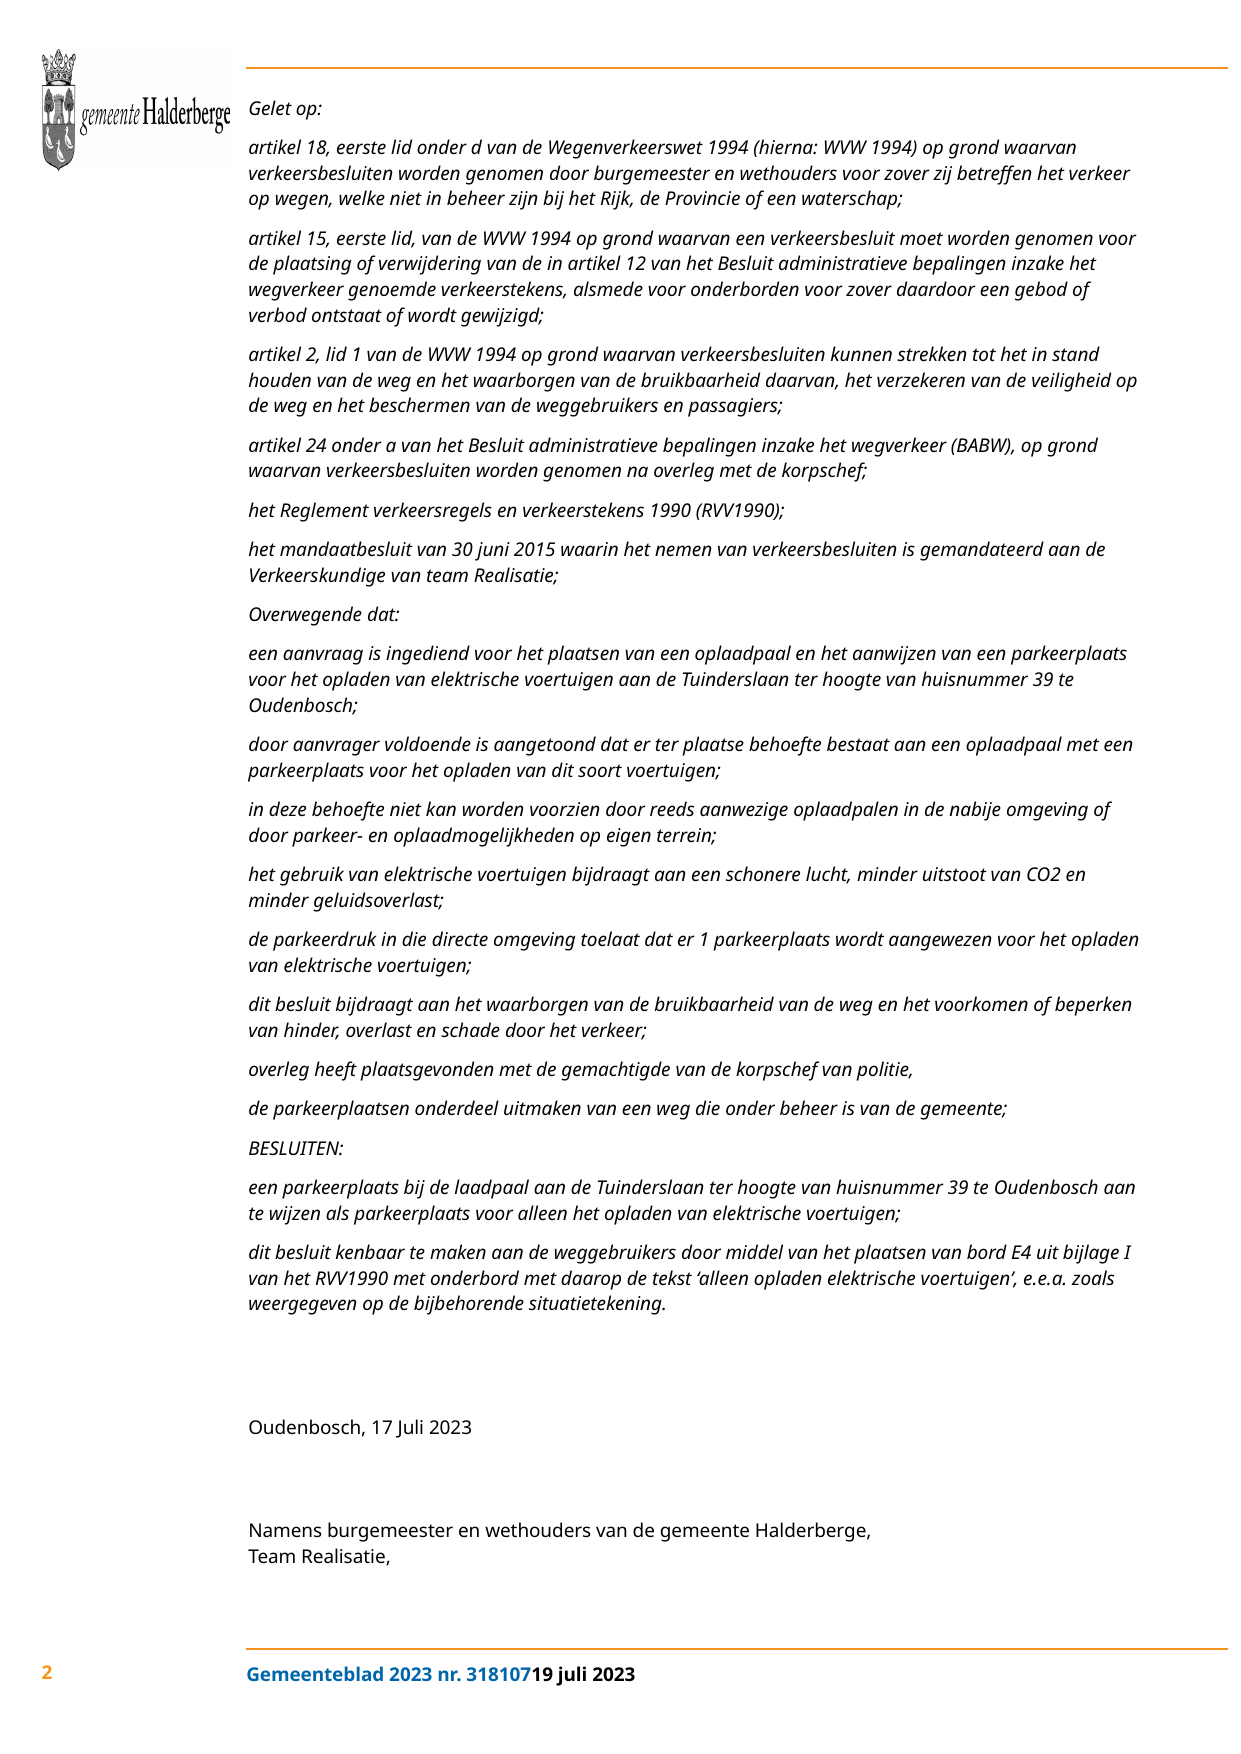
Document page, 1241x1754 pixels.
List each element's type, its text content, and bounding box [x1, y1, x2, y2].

text een aanvraag is ingediend voor het plaatsen van een oplaadpaal en het aanwijzen van een parkeerplaats voor het opladen van elektrische voertuigen aan de Tuinderslaan ter hoogte van huisnummer 39 te Oudenbosch; [248, 641, 1152, 718]
text door aanvrager voldoende is aangetoond dat er ter plaatse behoefte bestaat aan een oplaadpaal met een parkeerplaats voor het opladen van dit soort voertuigen; [248, 731, 1152, 783]
text dit besluit bijdraagt aan het waarborgen van de bruikbaarheid van de weg en het voorkomen of beperken van hinder, overlast en schade door het verkeer; [248, 991, 1152, 1043]
text een parkeerplaats bij de laadpaal aan de Tuinderslaan ter hoogte van huisnummer 39 te Oudenbosch aan te wijzen als parkeerplaats voor alleen het opladen van elektrische voertuigen; [248, 1174, 1152, 1226]
text het gebruik van elektrische voertuigen bijdraagt aan een schonere lucht, minder uitstoot van CO2 en minder geluidsoverlast; [248, 861, 1152, 913]
text in deze behoefte niet kan worden voorzien door reeds aanwezige oplaadpalen in de nabije omgeving of door parkeer- en oplaadmogelijkheden op eigen terrein; [248, 796, 1152, 848]
text BESLUITEN: [248, 1135, 1152, 1161]
text Oudenbosch, 17 Juli 2023 [248, 1414, 1152, 1440]
picture [41, 47, 231, 172]
text de parkeerdruk in die directe omgeving toelaat dat er 1 parkeerplaats wordt aangewezen voor het opladen van elektrische voertuigen; [248, 926, 1152, 978]
text Namens burgemeester en wethouders van de gemeente Halderberge, [248, 1517, 1152, 1543]
text artikel 24 onder a van het Besluit administratieve bepalingen inzake het wegverkeer (BABW), op grond waarvan verkeersbesluiten worden genomen na overleg met de korpschef; [248, 432, 1152, 483]
text het mandaatbesluit van 30 juni 2015 waarin het nemen van verkeersbesluiten is gemandateerd aan de Verkeerskundige van team Realisatie; [248, 536, 1152, 588]
text de parkeerplaatsen onderdeel uitmaken van een weg die onder beheer is van de gemeente; [248, 1096, 1152, 1121]
text dit besluit kenbaar te maken aan de weggebruikers door middel van het plaatsen van bord E4 uit bijlage I van het RVV1990 met onderbord met daarop de tekst ‘alleen opladen elektrische voertuigen’, e.e.a. zoals weergegeven op de bijbehorende situatietekening. [248, 1239, 1152, 1316]
text artikel 18, eerste lid onder d van de Wegenverkeerswet 1994 (hierna: WVW 1994) op grond waarvan verkeersbesluiten worden genomen door burgemeester en wethouders voor zover zij betreffen het verkeer op wegen, welke niet in beheer zijn bij het Rijk, de Provincie of een waterschap; [248, 134, 1152, 211]
text artikel 2, lid 1 van de WVW 1994 op grond waarvan verkeersbesluiten kunnen strekken tot het in stand houden van de weg en het waarborgen van de bruikbaarheid daarvan, het verzekeren van de veiligheid op de weg en het beschermen van de weggebruikers en passagiers; [248, 341, 1152, 418]
text het Reglement verkeersregels en verkeerstekens 1990 (RVV1990); [248, 497, 1152, 523]
text Gelet op: [248, 95, 1152, 121]
text Team Realisatie, [248, 1543, 1152, 1569]
text overleg heeft plaatsgevonden met de gemachtigde van de korpschef van politie, [248, 1056, 1152, 1082]
text artikel 15, eerste lid, van de WVW 1994 op grond waarvan een verkeersbesluit moet worden genomen voor de plaatsing of verwijdering van de in artikel 12 van het Besluit administratieve bepalingen inzake het wegverkeer genoemde verkeerstekens, alsmede voor onderborden voor zover daardoor een gebod of verbod ontstaat of wordt gewijzigd; [248, 225, 1152, 328]
text Overwegende dat: [248, 601, 1152, 627]
